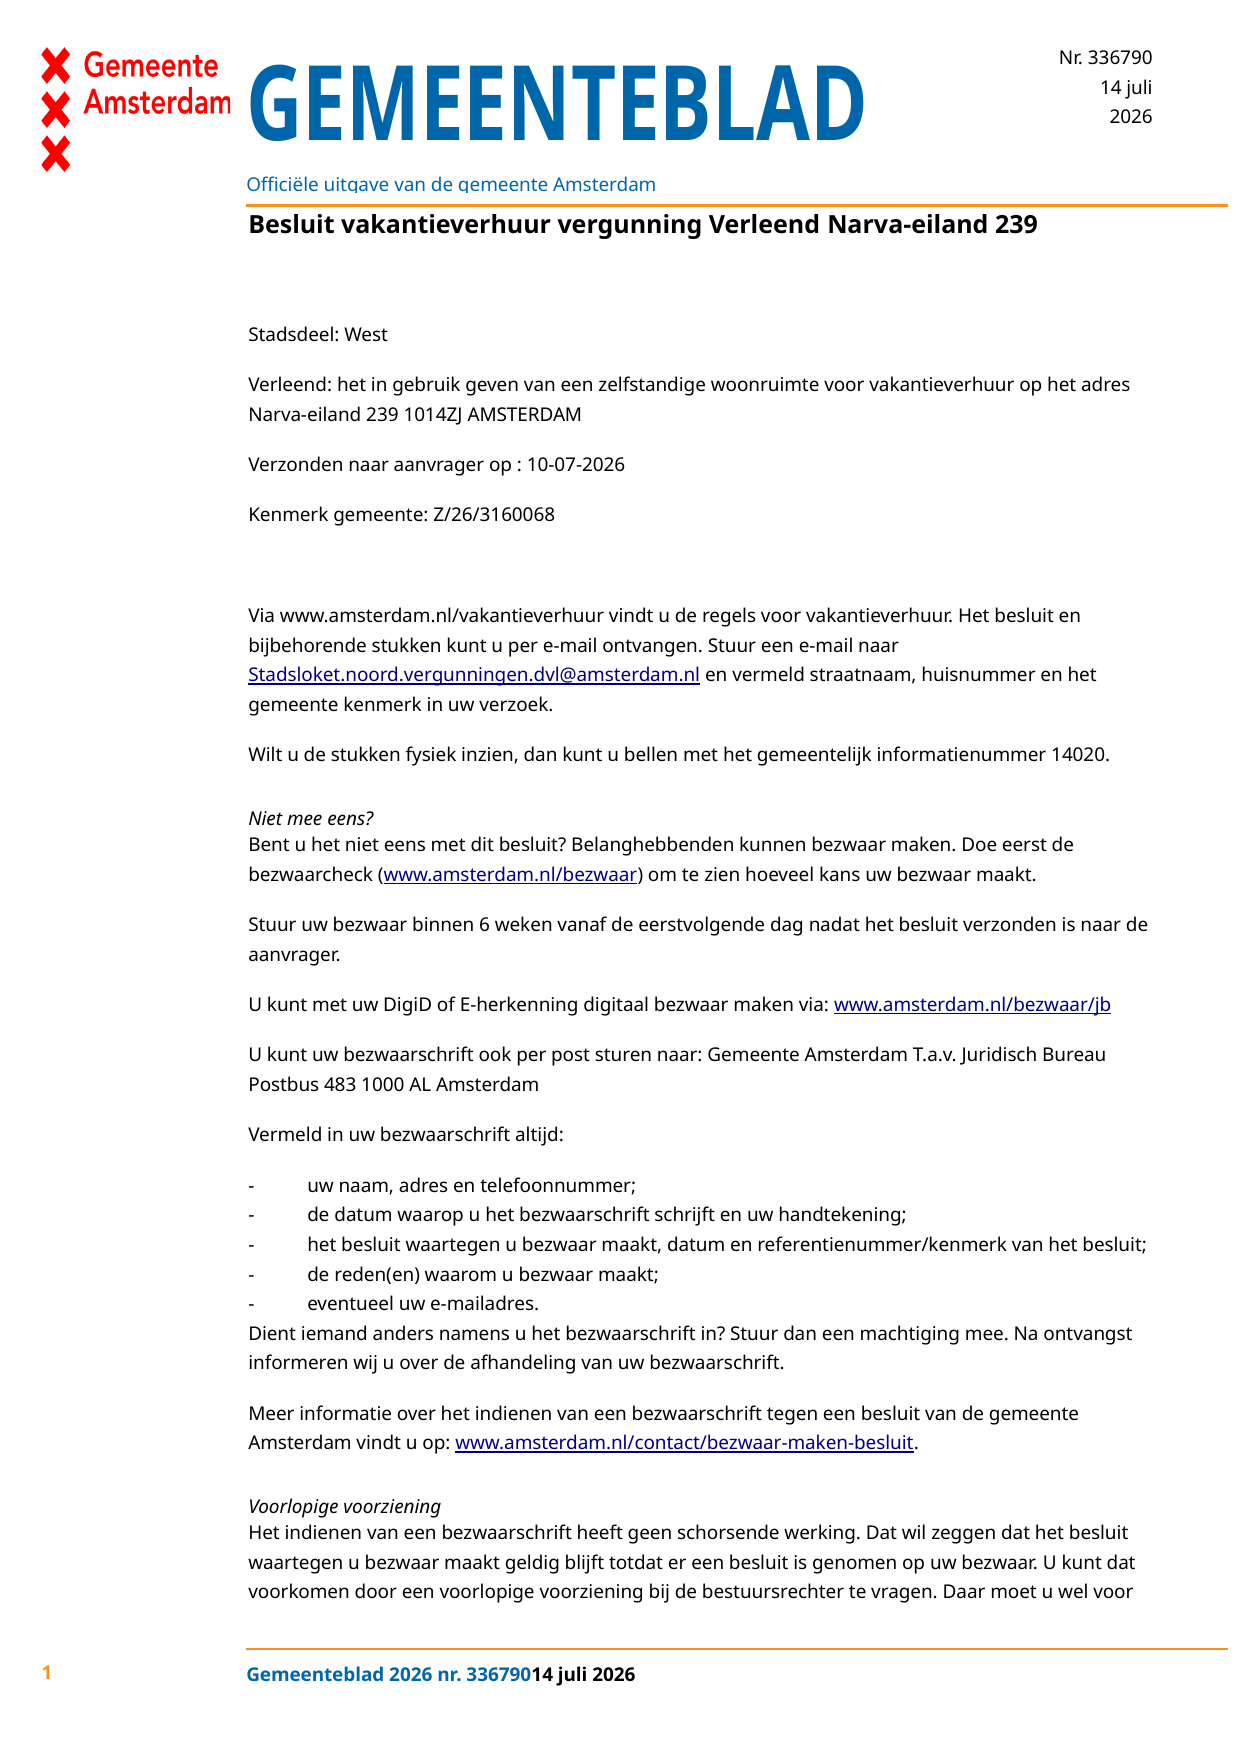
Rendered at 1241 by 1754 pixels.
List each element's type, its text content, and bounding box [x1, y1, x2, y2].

list de datum waarop u het bezwaarschrift schrijft en uw handtekening; [248, 1202, 1152, 1227]
list de reden(en) waarom u bezwaar maakt; [248, 1261, 1152, 1287]
text U kunt met uw DigiD of E-herkenning digitaal bezwaar maken via: www.amsterdam.nl/bezwaar/jb [248, 991, 1152, 1017]
text Dient iemand anders namens u het bezwaarschrift in? Stuur dan een machtiging mee. Na ontvangst informeren wij u over de afhandeling van uw bezwaarschrift. [248, 1320, 1152, 1375]
text Besluit vakantieverhuur vergunning Verleend Narva-eiland 239 [248, 207, 1152, 241]
text Stadsdeel: West [248, 321, 1152, 346]
text Stuur uw bezwaar binnen 6 weken vanaf de eerstvolgende dag nadat het besluit verzonden is naar de aanvrager. [248, 911, 1152, 967]
text Kenmerk gemeente: Z/26/3160068 [248, 502, 1152, 527]
text Vermeld in uw bezwaarschrift altijd: [248, 1122, 1152, 1147]
text Verzonden naar aanvrager op : 10-07-2026 [248, 451, 1152, 477]
text Via www.amsterdam.nl/vakantieverhuur vindt u de regels voor vakantieverhuur. Het besluit en bijbehorende stukken kunt u per e-mail ontvangen. Stuur een e-mail naar Stadsloket.noord.vergunningen.dvl@amsterdam.nl en vermeld straatnaam, huisnummer en het gemeente kenmerk in uw verzoek. [248, 602, 1152, 717]
list uw naam, adres en telefoonnummer; [248, 1172, 1152, 1198]
text U kunt uw bezwaarschrift ook per post sturen naar: Gemeente Amsterdam T.a.v. Juridisch Bureau Postbus 483 1000 AL Amsterdam [248, 1042, 1152, 1097]
list het besluit waartegen u bezwaar maakt, datum en referentienummer/kenmerk van het besluit; [248, 1231, 1152, 1257]
text Bent u het niet eens met dit besluit? Belanghebbenden kunnen bezwaar maken. Doe eerst de bezwaarcheck (www.amsterdam.nl/bezwaar) om te zien hoeveel kans uw bezwaar maakt. [248, 831, 1152, 887]
picture [41, 47, 231, 172]
text Verleend: het in gebruik geven van een zelfstandige woonruimte voor vakantieverhuur op het adres Narva-eiland 239 1014ZJ AMSTERDAM [248, 371, 1152, 426]
text Meer informatie over het indienen van een bezwaarschrift tegen een besluit van de gemeente Amsterdam vindt u op: www.amsterdam.nl/contact/bezwaar-maken-besluit. [248, 1400, 1152, 1455]
text Het indienen van een bezwaarschrift heeft geen schorsende werking. Dat wil zeggen dat het besluit waartegen u bezwaar maakt geldig blijft totdat er een besluit is genomen op uw bezwaar. U kunt dat voorkomen door een voorlopige voorziening bij de bestuursrechter te vragen. Daar moet u wel voor [248, 1519, 1152, 1604]
text Voorlopige voorziening [248, 1493, 1152, 1519]
list eventueel uw e-mailadres. [248, 1290, 1152, 1316]
text Wilt u de stukken fysiek inzien, dan kunt u bellen met het gemeentelijk informatienummer 14020. [248, 742, 1152, 767]
text Niet mee eens? [248, 806, 1152, 831]
